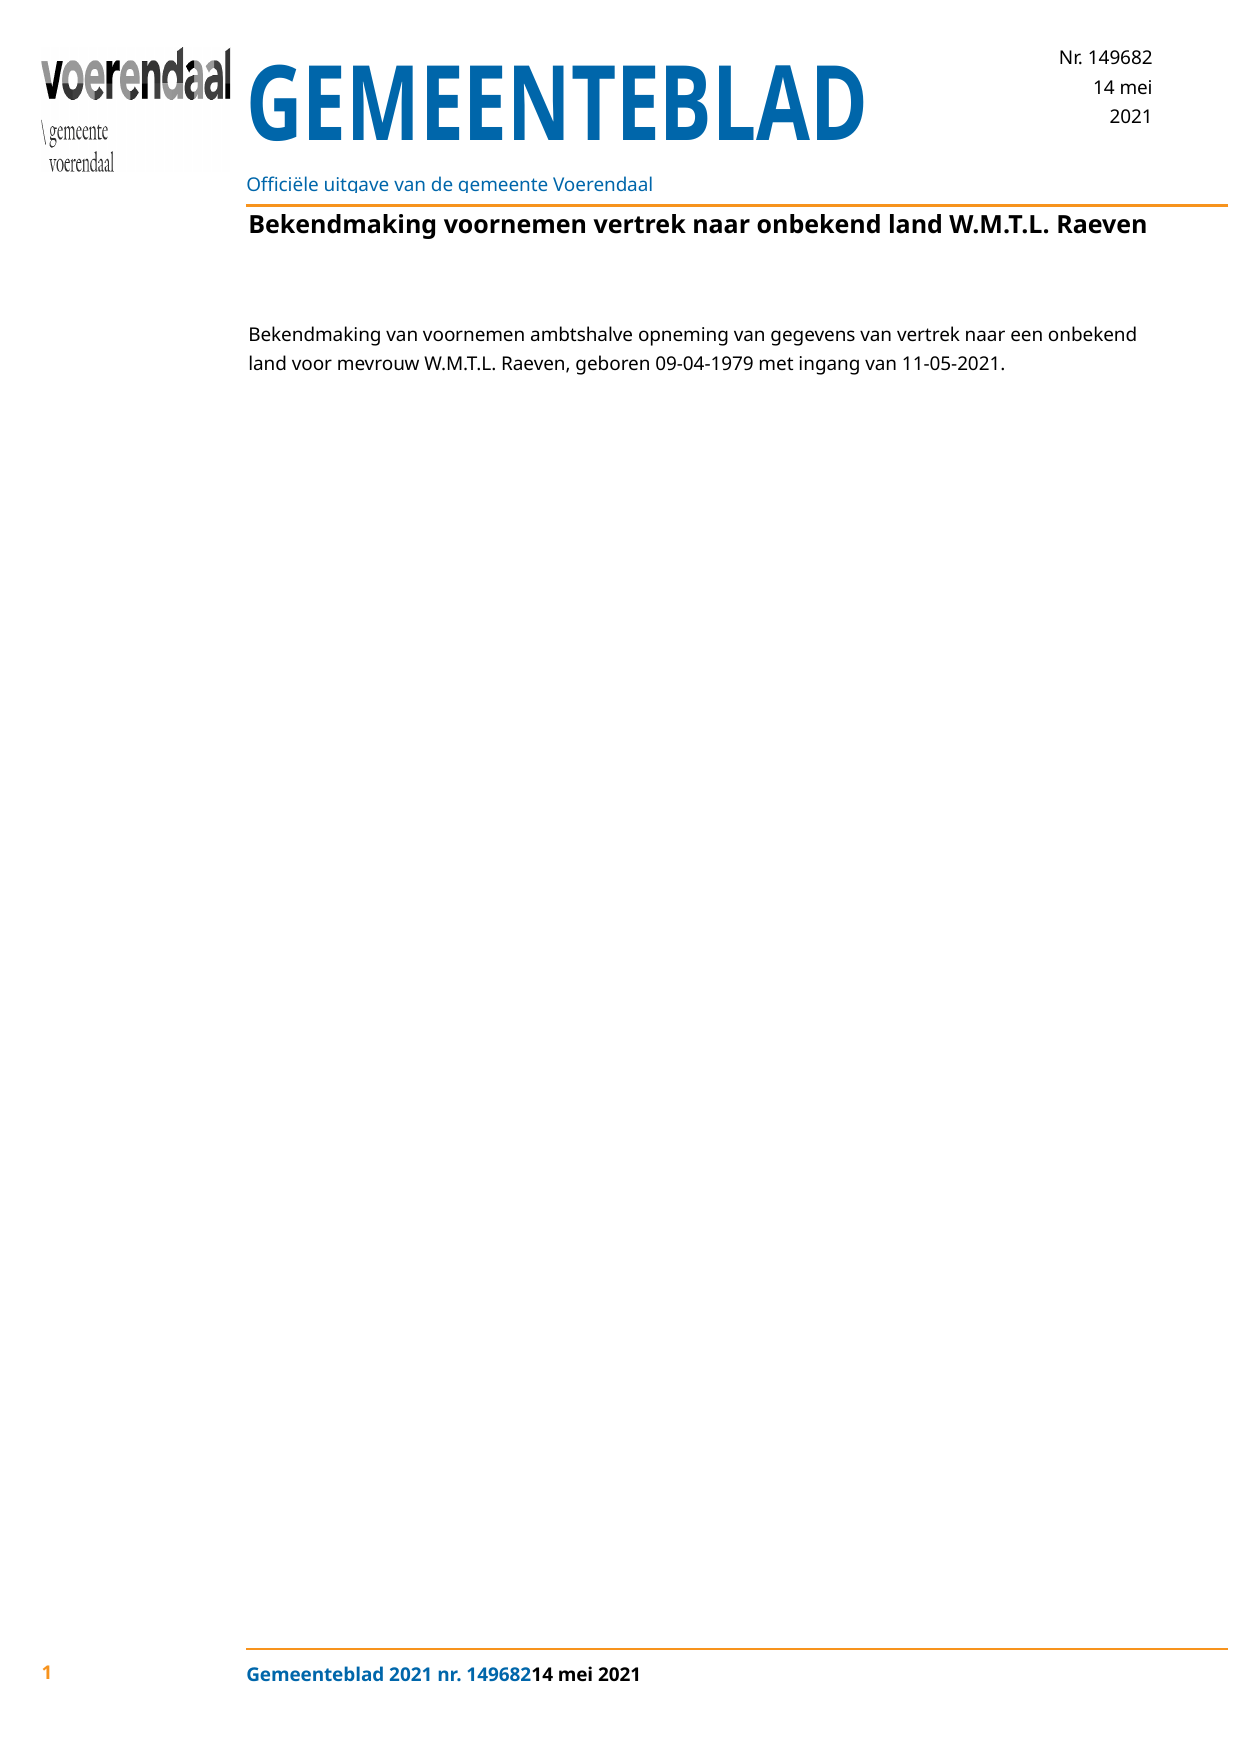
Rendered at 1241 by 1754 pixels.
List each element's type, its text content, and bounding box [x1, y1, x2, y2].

text Bekendmaking voornemen vertrek naar onbekend land W.M.T.L. Raeven [248, 207, 1152, 241]
picture [41, 47, 231, 172]
text Bekendmaking van voornemen ambtshalve opneming van gegevens van vertrek naar een onbekend land voor mevrouw W.M.T.L. Raeven, geboren 09-04-1979 met ingang van 11-05-2021. [248, 321, 1152, 376]
